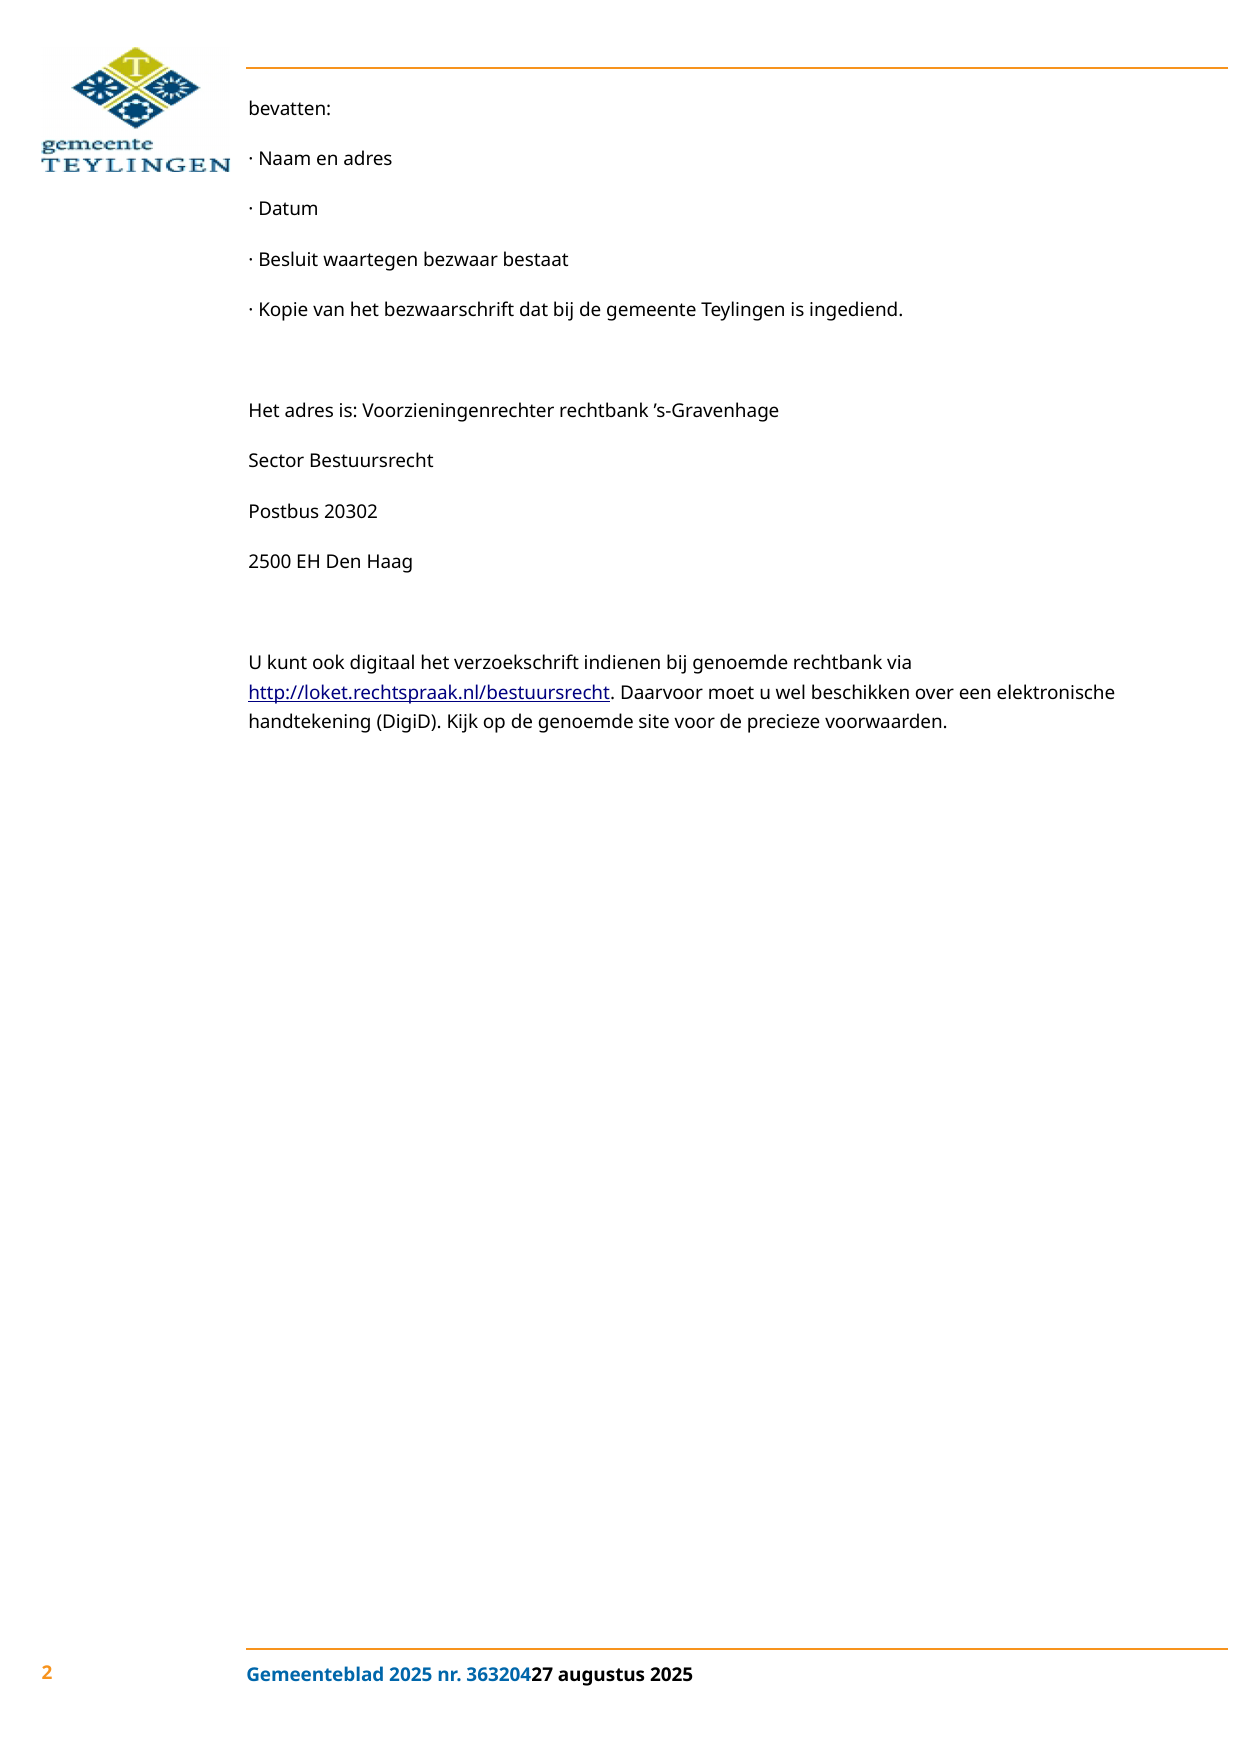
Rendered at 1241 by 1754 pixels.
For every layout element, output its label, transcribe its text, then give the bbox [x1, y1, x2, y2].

text · Naam en adres [248, 145, 1152, 171]
text 2500 EH Den Haag [248, 548, 1152, 574]
text U kunt ook digitaal het verzoekschrift indienen bij genoemde rechtbank via http://loket.rechtspraak.nl/bestuursrecht. Daarvoor moet u wel beschikken over een elektronische handtekening (DigiD). Kijk op de genoemde site voor de precieze voorwaarden. [248, 649, 1152, 734]
text Het adres is: Voorzieningenrechter rechtbank ’s-Gravenhage [248, 397, 1152, 423]
text Sector Bestuursrecht [248, 448, 1152, 473]
picture [41, 47, 231, 172]
text · Kopie van het bezwaarschrift dat bij de gemeente Teylingen is ingediend. [248, 296, 1152, 322]
text · Besluit waartegen bezwaar bestaat [248, 246, 1152, 272]
text bevatten: [248, 95, 1152, 121]
text · Datum [248, 196, 1152, 221]
text Postbus 20302 [248, 498, 1152, 524]
